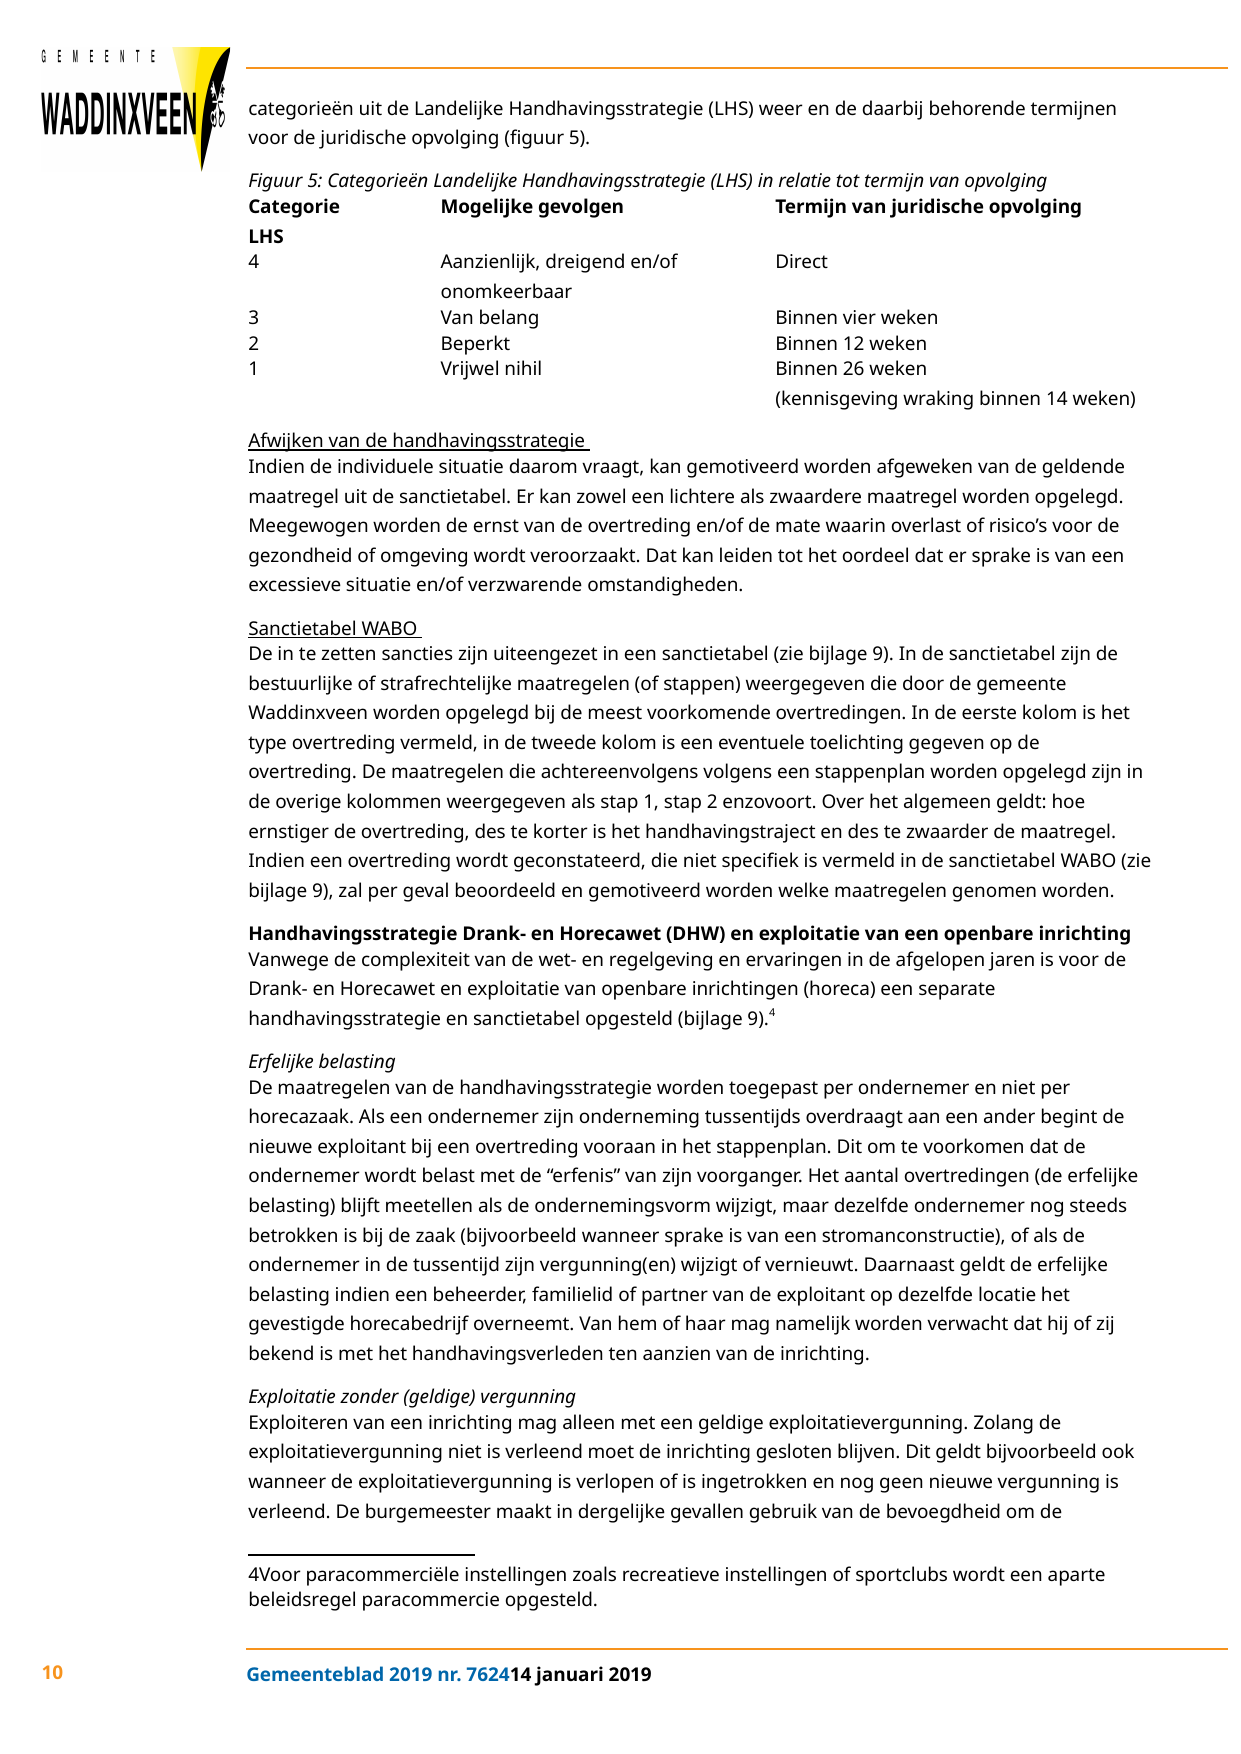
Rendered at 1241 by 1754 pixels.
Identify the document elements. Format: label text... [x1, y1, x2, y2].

text Sanctietabel WABO [248, 615, 1152, 640]
text Indien de individuele situatie daarom vraagt, kan gemotiveerd worden afgeweken van de geldende maatregel uit de sanctietabel. Er kan zowel een lichtere als zwaardere maatregel worden opgelegd. Meegewogen worden de ernst van de overtreding en/of de mate waarin overlast of risico’s voor de gezondheid of omgeving wordt veroorzaakt. Dat kan leiden tot het oordeel dat er sprake is van een excessieve situatie en/of verzwarende omstandigheden. [248, 453, 1152, 597]
table_cell Vrijwel nihil [440, 355, 775, 411]
text Voor paracommerciële instellingen zoals recreatieve instellingen of sportclubs wordt een aparte beleidsregel paracommercie opgesteld. [248, 1561, 1152, 1612]
picture [41, 47, 231, 172]
text categorieën uit de Landelijke Handhavingsstrategie (LHS) weer en de daarbij behorende termijnen voor de juridische opvolging (figuur 5). [248, 95, 1152, 150]
table_cell 3 [248, 304, 440, 330]
text Handhavingsstrategie Drank- en Horecawet (DHW) en exploitatie van een openbare inrichting [248, 920, 1152, 946]
table_cell Van belang [440, 304, 775, 330]
table_header Mogelijke gevolgen [440, 193, 775, 249]
text Afwijken van de handhavingsstrategie [248, 427, 1152, 453]
text De maatregelen van de handhavingsstrategie worden toegepast per ondernemer en niet per horecazaak. Als een ondernemer zijn onderneming tussentijds overdraagt aan een ander begint de nieuwe exploitant bij een overtreding vooraan in het stappenplan. Dit om te voorkomen dat de ondernemer wordt belast met de “erfenis” van zijn voorganger. Het aantal overtredingen (de erfelijke belasting) blijft meetellen als de ondernemingsvorm wijzigt, maar dezelfde ondernemer nog steeds betrokken is bij de zaak (bijvoorbeeld wanneer sprake is van een stromanconstructie), of als de ondernemer in de tussentijd zijn vergunning(en) wijzigt of vernieuwt. Daarnaast geldt de erfelijke belasting indien een beheerder, familielid of partner van de exploitant op dezelfde locatie het gevestigde horecabedrijf overneemt. Van hem of haar mag namelijk worden verwacht dat hij of zij bekend is met het handhavingsverleden ten aanzien van de inrichting. [248, 1074, 1152, 1366]
table_cell Binnen vier weken [775, 304, 1152, 330]
table_cell Direct [775, 249, 1152, 304]
table_cell Binnen 26 weken (kennisgeving wraking binnen 14 weken) [775, 355, 1152, 411]
table_cell 2 [248, 330, 440, 355]
table_cell Binnen 12 weken [775, 330, 1152, 355]
table_cell Aanzienlijk, dreigend en/of onomkeerbaar [440, 249, 775, 304]
text Exploitatie zonder (geldige) vergunning [248, 1383, 1152, 1409]
table_header Termijn van juridische opvolging [775, 193, 1152, 249]
text Erfelijke belasting [248, 1048, 1152, 1074]
table_cell 4 [248, 249, 440, 304]
table_cell 1 [248, 355, 440, 411]
text Vanwege de complexiteit van de wet- en regelgeving en ervaringen in de afgelopen jaren is voor de Drank- en Horecawet en exploitatie van openbare inrichtingen (horeca) een separate handhavingsstrategie en sanctietabel opgesteld (bijlage 9). [248, 946, 1152, 1031]
table_header Categorie LHS [248, 193, 440, 249]
text Figuur 5: Categorieën Landelijke Handhavingsstrategie (LHS) in relatie tot termijn van opvolging [248, 167, 1152, 193]
text Exploiteren van een inrichting mag alleen met een geldige exploitatievergunning. Zolang de exploitatievergunning niet is verleend moet de inrichting gesloten blijven. Dit geldt bijvoorbeeld ook wanneer de exploitatievergunning is verlopen of is ingetrokken en nog geen nieuwe vergunning is verleend. De burgemeester maakt in dergelijke gevallen gebruik van de bevoegdheid om de [248, 1409, 1152, 1523]
text De in te zetten sancties zijn uiteengezet in een sanctietabel (zie bijlage 9). In de sanctietabel zijn de bestuurlijke of strafrechtelijke maatregelen (of stappen) weergegeven die door de gemeente Waddinxveen worden opgelegd bij de meest voorkomende overtredingen. In de eerste kolom is het type overtreding vermeld, in de tweede kolom is een eventuele toelichting gegeven op de overtreding. De maatregelen die achtereenvolgens volgens een stappenplan worden opgelegd zijn in de overige kolommen weergegeven als stap 1, stap 2 enzovoort. Over het algemeen geldt: hoe ernstiger de overtreding, des te korter is het handhavingstraject en des te zwaarder de maatregel. Indien een overtreding wordt geconstateerd, die niet specifiek is vermeld in de sanctietabel WABO (zie bijlage 9), zal per geval beoordeeld en gemotiveerd worden welke maatregelen genomen worden. [248, 640, 1152, 903]
table_cell Beperkt [440, 330, 775, 355]
